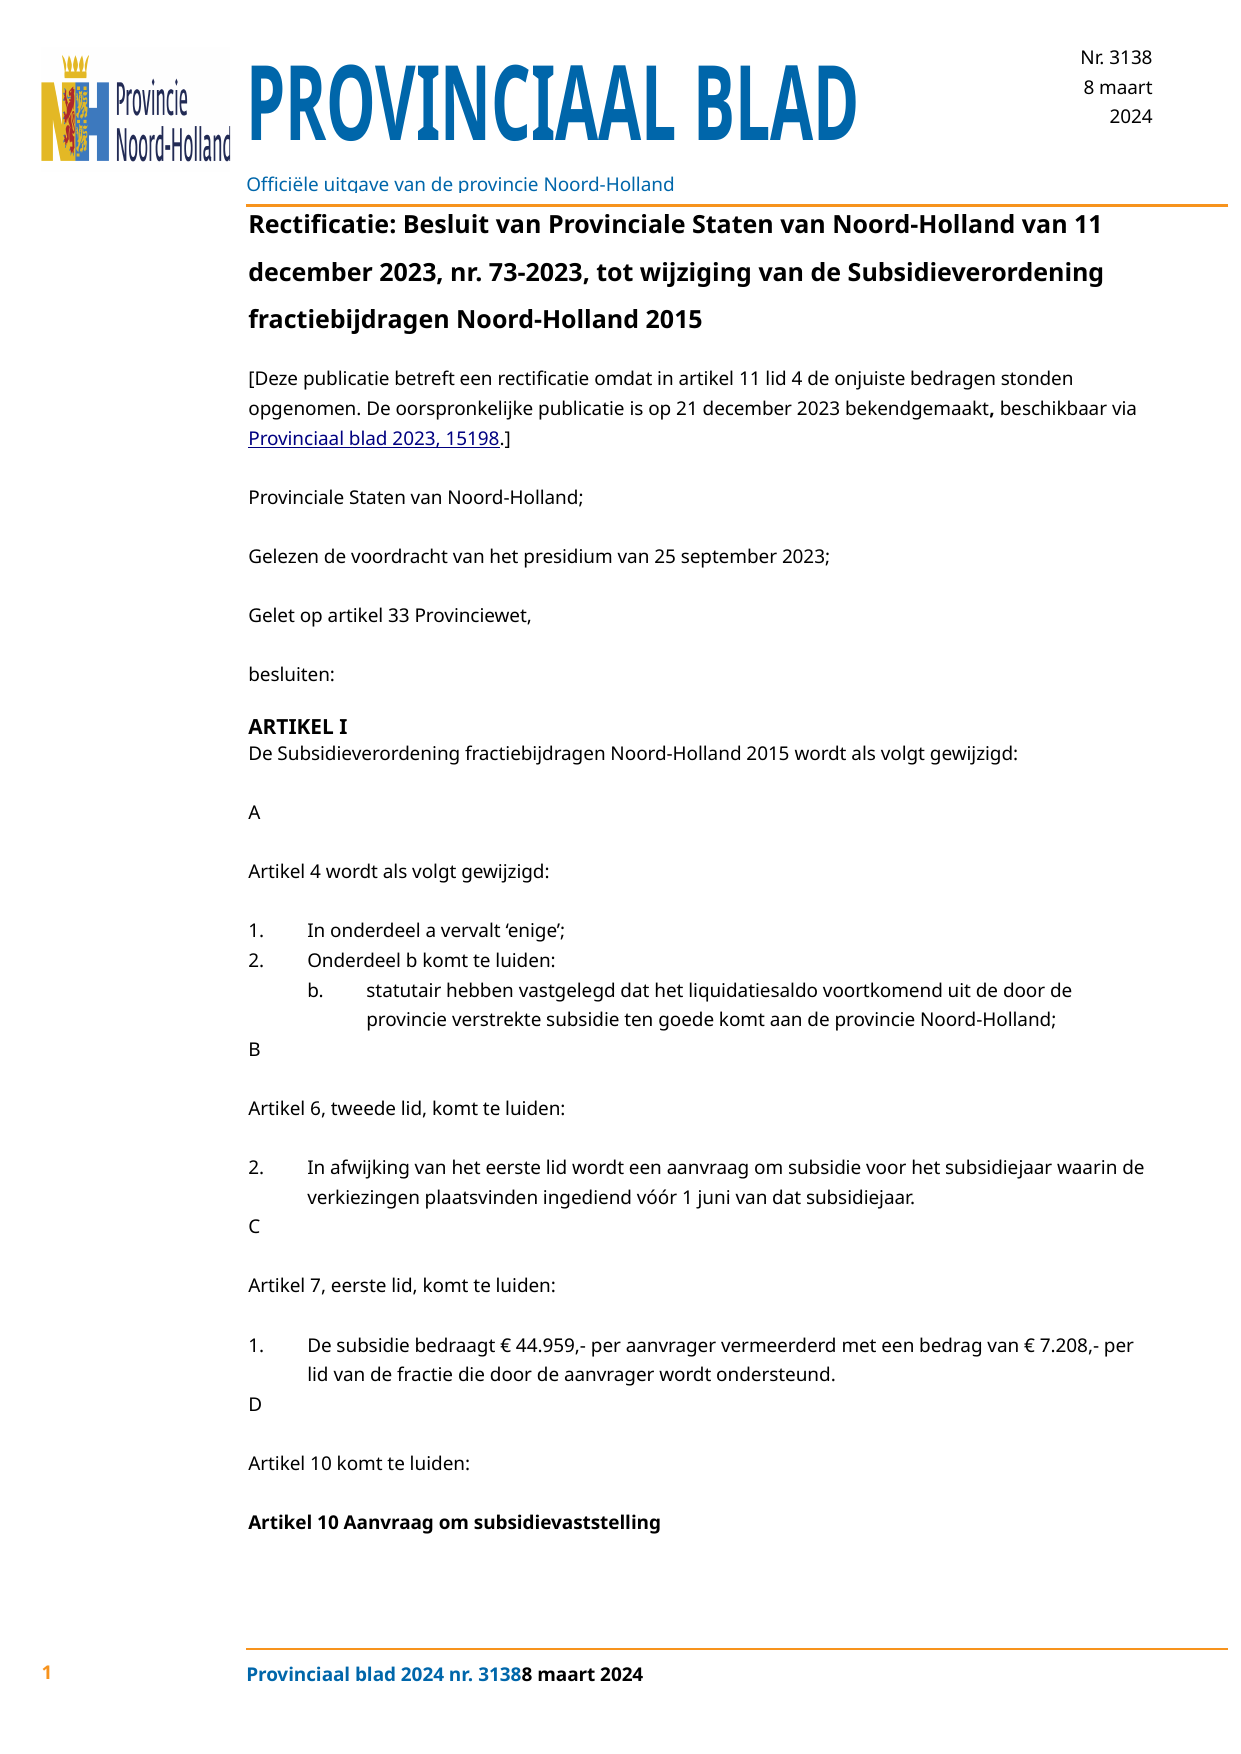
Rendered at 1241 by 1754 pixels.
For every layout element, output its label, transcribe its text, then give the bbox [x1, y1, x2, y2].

text besluiten: [248, 661, 1152, 687]
text ARTIKEL I [248, 712, 1152, 740]
text Gelezen de voordracht van het presidium van 25 september 2023; [248, 543, 1152, 569]
text Artikel 6, tweede lid, komt te luiden: [248, 1095, 1152, 1121]
text Provinciale Staten van Noord-Holland; [248, 484, 1152, 509]
text Artikel 10 komt te luiden: [248, 1450, 1152, 1476]
list De subsidie bedraagt € 44.959,- per aanvrager vermeerderd met een bedrag van € 7.208,- per lid van de fractie die door de aanvrager wordt ondersteund. [248, 1332, 1152, 1387]
text C [248, 1213, 1152, 1239]
text Gelet op artikel 33 Provinciewet, [248, 602, 1152, 628]
text B [248, 1036, 1152, 1062]
list In onderdeel a vervalt ‘enige’; [248, 918, 1152, 943]
text D [248, 1391, 1152, 1417]
text Artikel 7, eerste lid, komt te luiden: [248, 1273, 1152, 1298]
text Rectificatie: Besluit van Provinciale Staten van Noord-Holland van 11 december 2023, nr. 73-2023, tot wijziging van de Subsidieverordening fractiebijdragen Noord-Holland 2015 [248, 207, 1152, 336]
list Onderdeel b komt te luiden: [248, 947, 1152, 973]
list In afwijking van het eerste lid wordt een aanvraag om subsidie voor het subsidiejaar waarin de verkiezingen plaatsvinden ingediend vóór 1 juni van dat subsidiejaar. [248, 1154, 1152, 1210]
text Artikel 4 wordt als volgt gewijzigd: [248, 858, 1152, 884]
picture [41, 47, 231, 172]
text [Deze publicatie betreft een rectificatie omdat in artikel 11 lid 4 de onjuiste bedragen stonden opgenomen. De oorspronkelijke publicatie is op 21 december 2023 bekendgemaakt, beschikbaar via Provinciaal blad 2023, 15198.] [248, 366, 1152, 450]
text De Subsidieverordening fractiebijdragen Noord-Holland 2015 wordt als volgt gewijzigd: [248, 740, 1152, 766]
text Artikel 10 Aanvraag om subsidievaststelling [248, 1509, 1152, 1535]
list statutair hebben vastgelegd dat het liquidatiesaldo voortkomend uit de door de provincie verstrekte subsidie ten goede komt aan de provincie Noord-Holland; [307, 977, 1152, 1032]
text A [248, 799, 1152, 825]
